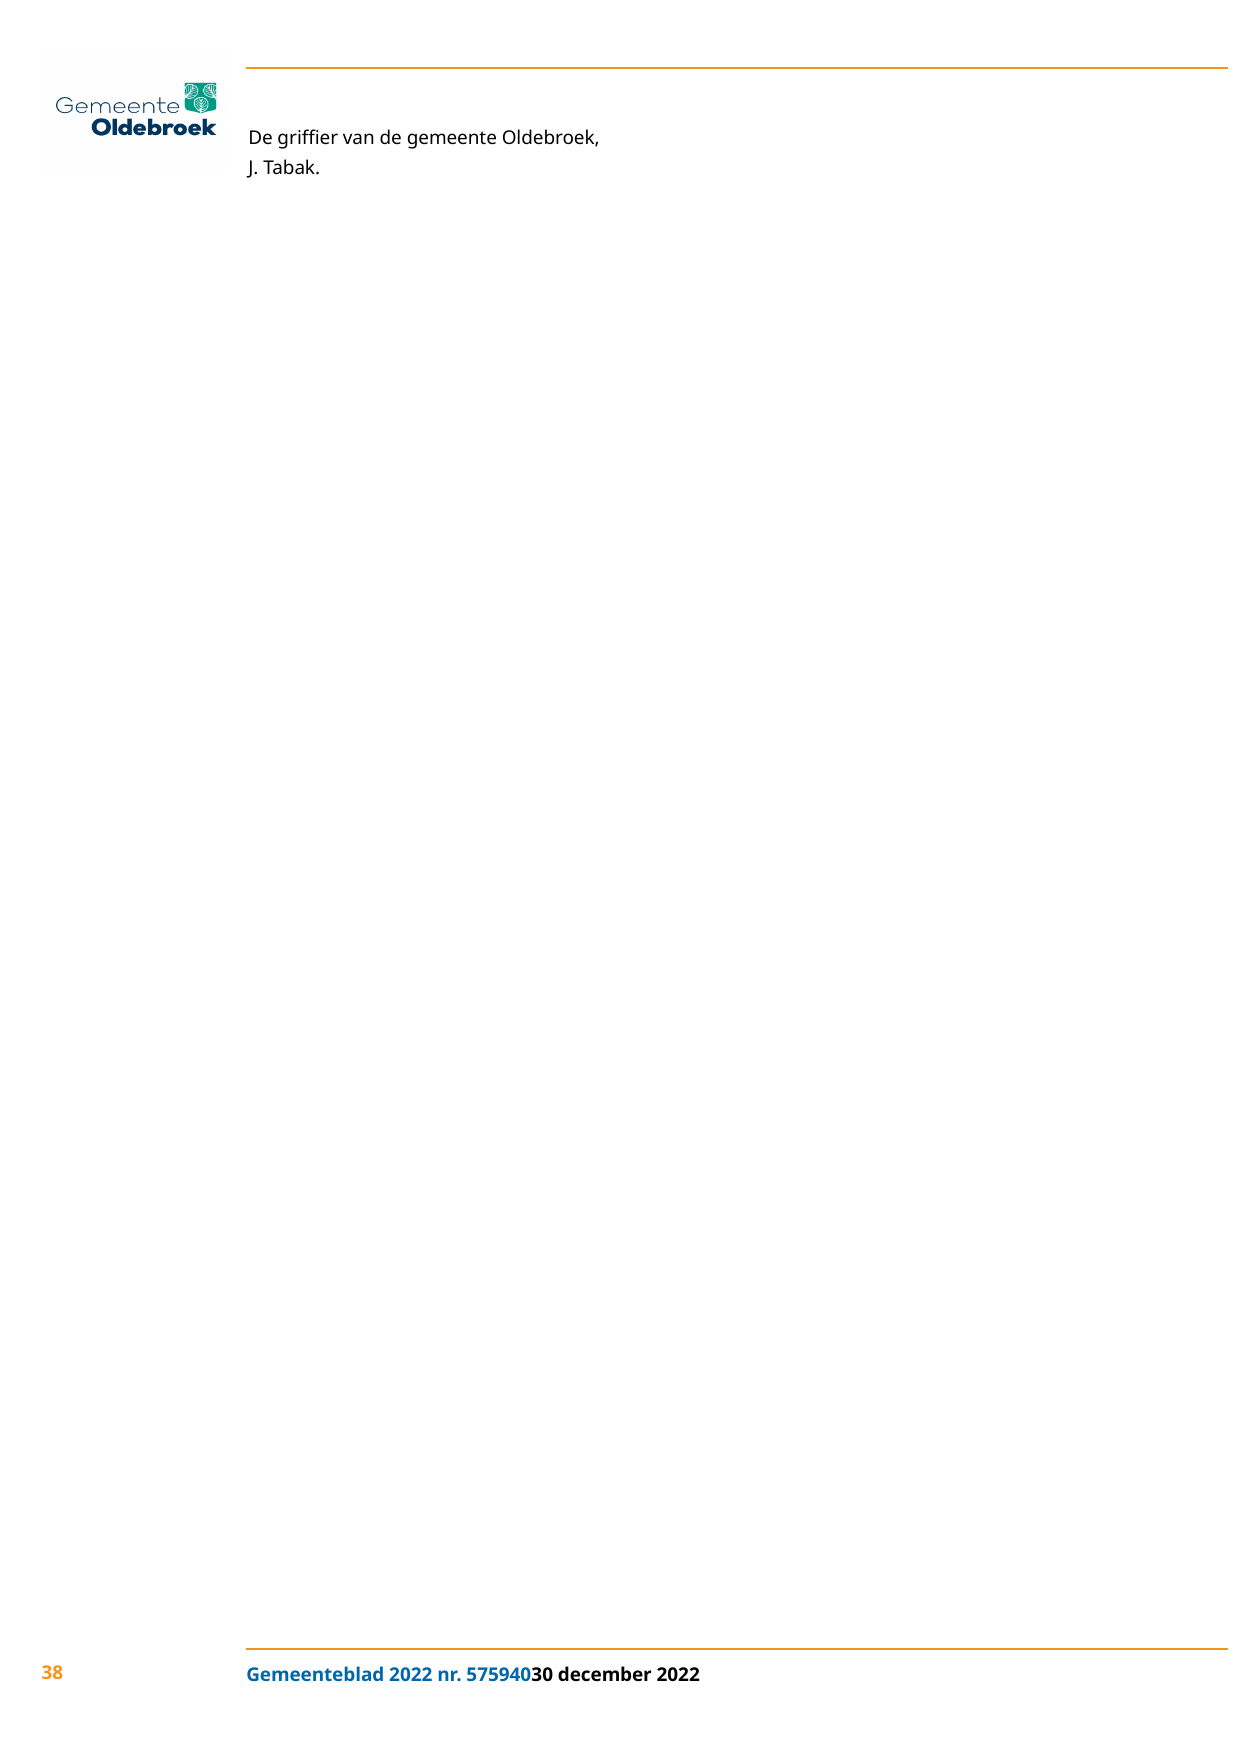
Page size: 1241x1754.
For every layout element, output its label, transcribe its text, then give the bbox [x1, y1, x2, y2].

text J. Tabak. [248, 154, 1152, 180]
text De griffier van de gemeente Oldebroek, [248, 124, 1152, 150]
picture [41, 47, 231, 172]
